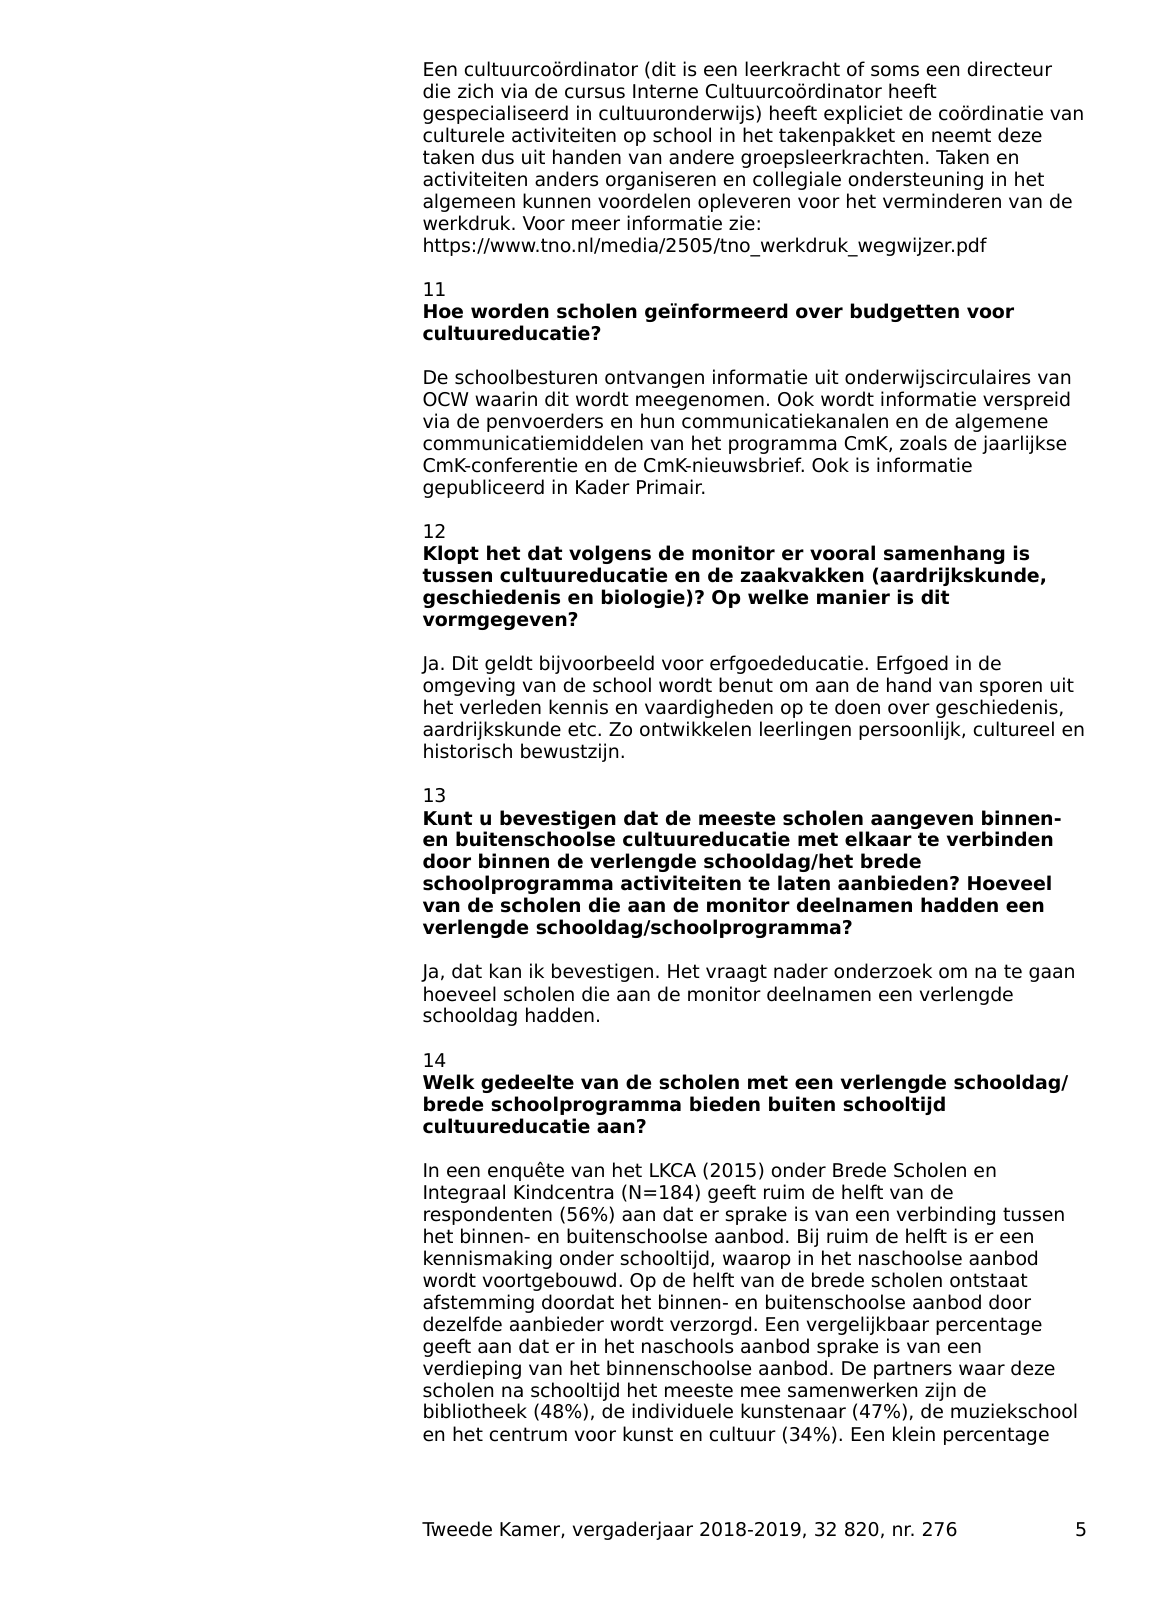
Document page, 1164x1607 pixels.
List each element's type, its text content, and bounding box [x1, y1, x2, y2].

text Ja, dat kan ik bevestigen. Het vraagt nader onderzoek om na te gaan hoeveel scholen die aan de monitor deelnamen een verlengde schooldag hadden. [422, 961, 1087, 1027]
text 11 [422, 279, 1087, 301]
text Klopt het dat volgens de monitor er vooral samenhang is tussen cultuureducatie en de zaakvakken (aardrijkskunde, geschiedenis en biologie)? Op welke manier is dit vormgegeven? [422, 543, 1087, 631]
text 13 [422, 785, 1087, 807]
text 12 [422, 521, 1087, 543]
text De schoolbesturen ontvangen informatie uit onderwijscirculaires van OCW waarin dit wordt meegenomen. Ook wordt informatie verspreid via de penvoerders en hun communicatiekanalen en de algemene communicatiemiddelen van het programma CmK, zoals de jaarlijkse CmK-conferentie en de CmK-nieuwsbrief. Ook is informatie gepubliceerd in Kader Primair. [422, 367, 1087, 499]
text Kunt u bevestigen dat de meeste scholen aangeven binnen- en buitenschoolse cultuureducatie met elkaar te verbinden door binnen de verlengde schooldag/het brede schoolprogramma activiteiten te laten aanbieden? Hoeveel van de scholen die aan de monitor deelnamen hadden een verlengde schooldag/schoolprogramma? [422, 807, 1087, 939]
text Een cultuurcoördinator (dit is een leerkracht of soms een directeur die zich via de cursus Interne Cultuurcoördinator heeft gespecialiseerd in cultuuronderwijs) heeft expliciet de coördinatie van culturele activiteiten op school in het takenpakket en neemt deze taken dus uit handen van andere groepsleerkrachten. Taken en activiteiten anders organiseren en collegiale ondersteuning in het algemeen kunnen voordelen opleveren voor het verminderen van de werkdruk. Voor meer informatie zie: https://www.tno.nl/media/2505/tno_werkdruk_wegwijzer.pdf [422, 59, 1087, 257]
text Hoe worden scholen geïnformeerd over budgetten voor cultuureducatie? [422, 301, 1087, 345]
text Welk gedeelte van de scholen met een verlengde schooldag/ brede schoolprogramma bieden buiten schooltijd cultuureducatie aan? [422, 1072, 1087, 1137]
text 14 [422, 1049, 1087, 1072]
text In een enquête van het LKCA (2015) onder Brede Scholen en Integraal Kindcentra (N=184) geeft ruim de helft van de respondenten (56%) aan dat er sprake is van een verbinding tussen het binnen- en buitenschoolse aanbod. Bij ruim de helft is er een kennismaking onder schooltijd, waarop in het naschoolse aanbod wordt voortgebouwd. Op de helft van de brede scholen ontstaat afstemming doordat het binnen- en buitenschoolse aanbod door dezelfde aanbieder wordt verzorgd. Een vergelijkbaar percentage geeft aan dat er in het naschools aanbod sprake is van een verdieping van het binnenschoolse aanbod. De partners waar deze scholen na schooltijd het meeste mee samenwerken zijn de bibliotheek (48%), de individuele kunstenaar (47%), de muziekschool en het centrum voor kunst en cultuur (34%). Een klein percentage [422, 1160, 1087, 1445]
text Ja. Dit geldt bijvoorbeeld voor erfgoededucatie. Erfgoed in de omgeving van de school wordt benut om aan de hand van sporen uit het verleden kennis en vaardigheden op te doen over geschiedenis, aardrijkskunde etc. Zo ontwikkelen leerlingen persoonlijk, cultureel en historisch bewustzijn. [422, 653, 1087, 763]
